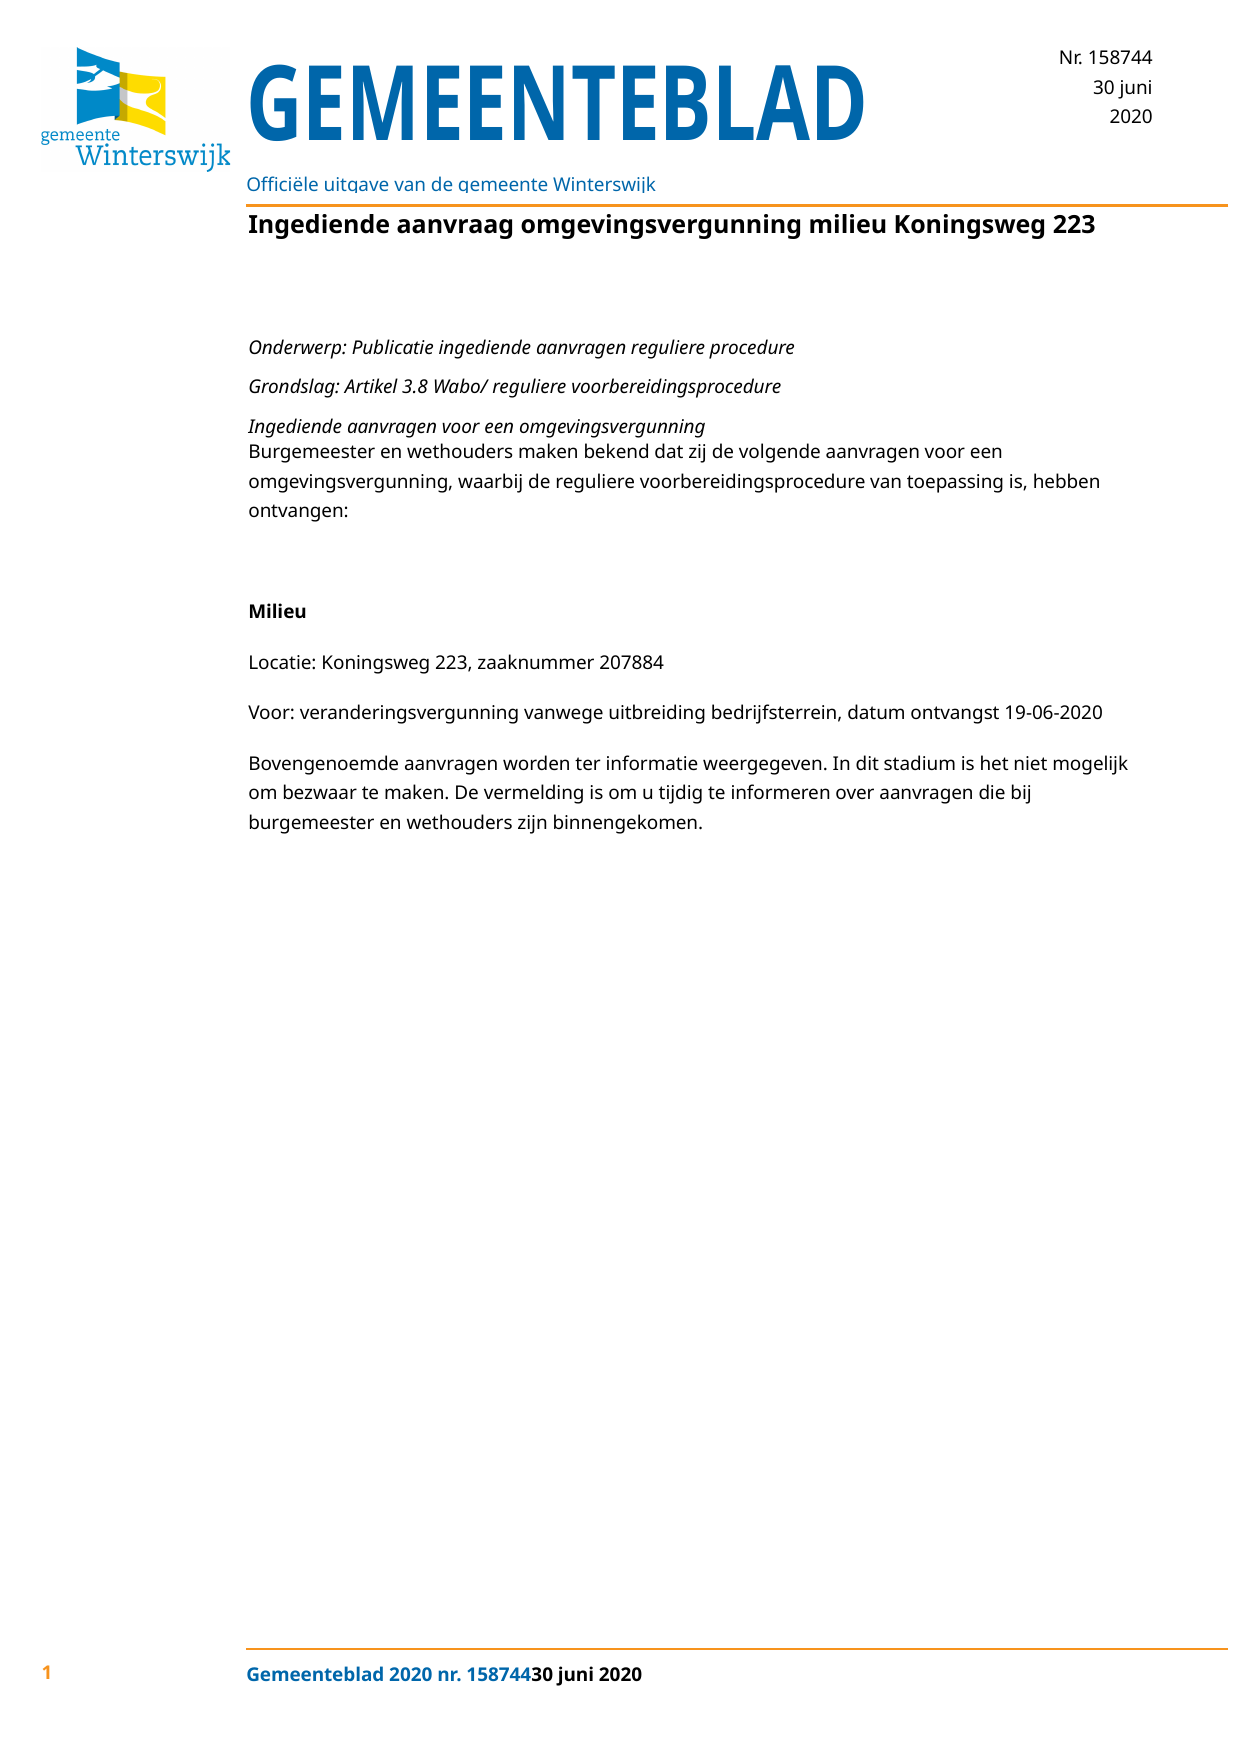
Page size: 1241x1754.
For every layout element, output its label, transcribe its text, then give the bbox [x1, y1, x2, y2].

text Voor: veranderingsvergunning vanwege uitbreiding bedrijfsterrein, datum ontvangst 19-06-2020 [248, 699, 1152, 725]
picture [225, 153, 231, 162]
text Locatie: Koningsweg 223, zaaknummer 207884 [248, 649, 1152, 675]
text Ingediende aanvragen voor een omgevingsvergunning [248, 413, 1152, 438]
text Burgemeester en wethouders maken bekend dat zij de volgende aanvragen voor een omgevingsvergunning, waarbij de reguliere voorbereidingsprocedure van toepassing is, hebben ontvangen: [248, 438, 1152, 523]
text Milieu [248, 598, 1152, 624]
text Onderwerp: Publicatie ingediende aanvragen reguliere procedure [248, 334, 1152, 360]
text Ingediende aanvraag omgevingsvergunning milieu Koningsweg 223 [248, 207, 1152, 241]
text Bovengenoemde aanvragen worden ter informatie weergegeven. In dit stadium is het niet mogelijk om bezwaar te maken. De vermelding is om u tijdig te informeren over aanvragen die bij burgemeester en wethouders zijn binnengekomen. [248, 750, 1152, 835]
text Grondslag: Artikel 3.8 Wabo/ reguliere voorbereidingsprocedure [248, 373, 1152, 399]
picture [41, 47, 231, 172]
